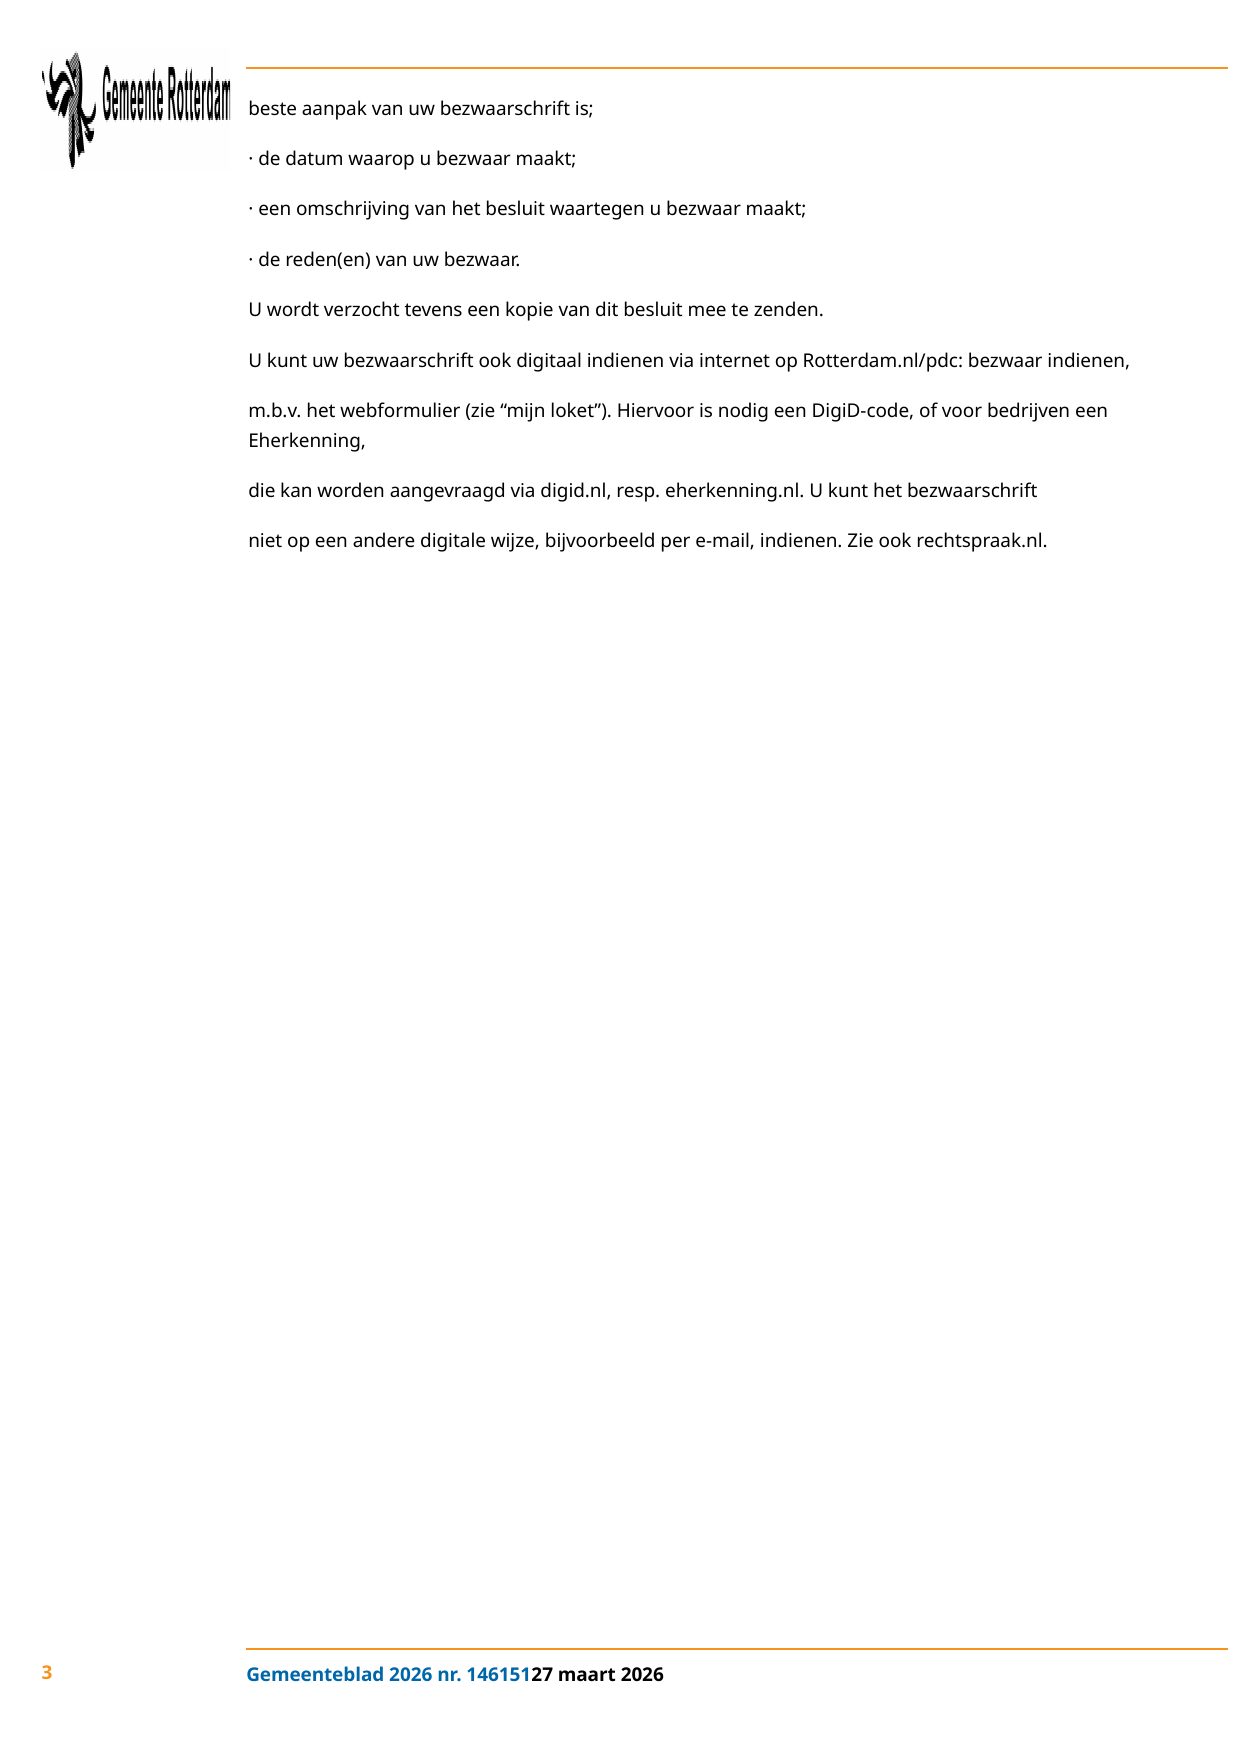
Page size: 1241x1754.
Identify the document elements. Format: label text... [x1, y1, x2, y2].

text U kunt uw bezwaarschrift ook digitaal indienen via internet op Rotterdam.nl/pdc: bezwaar indienen, [248, 347, 1152, 373]
text · een omschrijving van het besluit waartegen u bezwaar maakt; [248, 196, 1152, 221]
picture [41, 47, 231, 172]
text die kan worden aangevraagd via digid.nl, resp. eherkenning.nl. U kunt het bezwaarschrift [248, 477, 1152, 503]
text · de datum waarop u bezwaar maakt; [248, 145, 1152, 171]
text U wordt verzocht tevens een kopie van dit besluit mee te zenden. [248, 296, 1152, 322]
text · de reden(en) van uw bezwaar. [248, 246, 1152, 272]
text beste aanpak van uw bezwaarschrift is; [248, 95, 1152, 121]
text m.b.v. het webformulier (zie “mijn loket”). Hiervoor is nodig een DigiD-code, of voor bedrijven een Eherkenning, [248, 397, 1152, 453]
text niet op een andere digitale wijze, bijvoorbeeld per e-mail, indienen. Zie ook rechtspraak.nl. [248, 528, 1152, 553]
